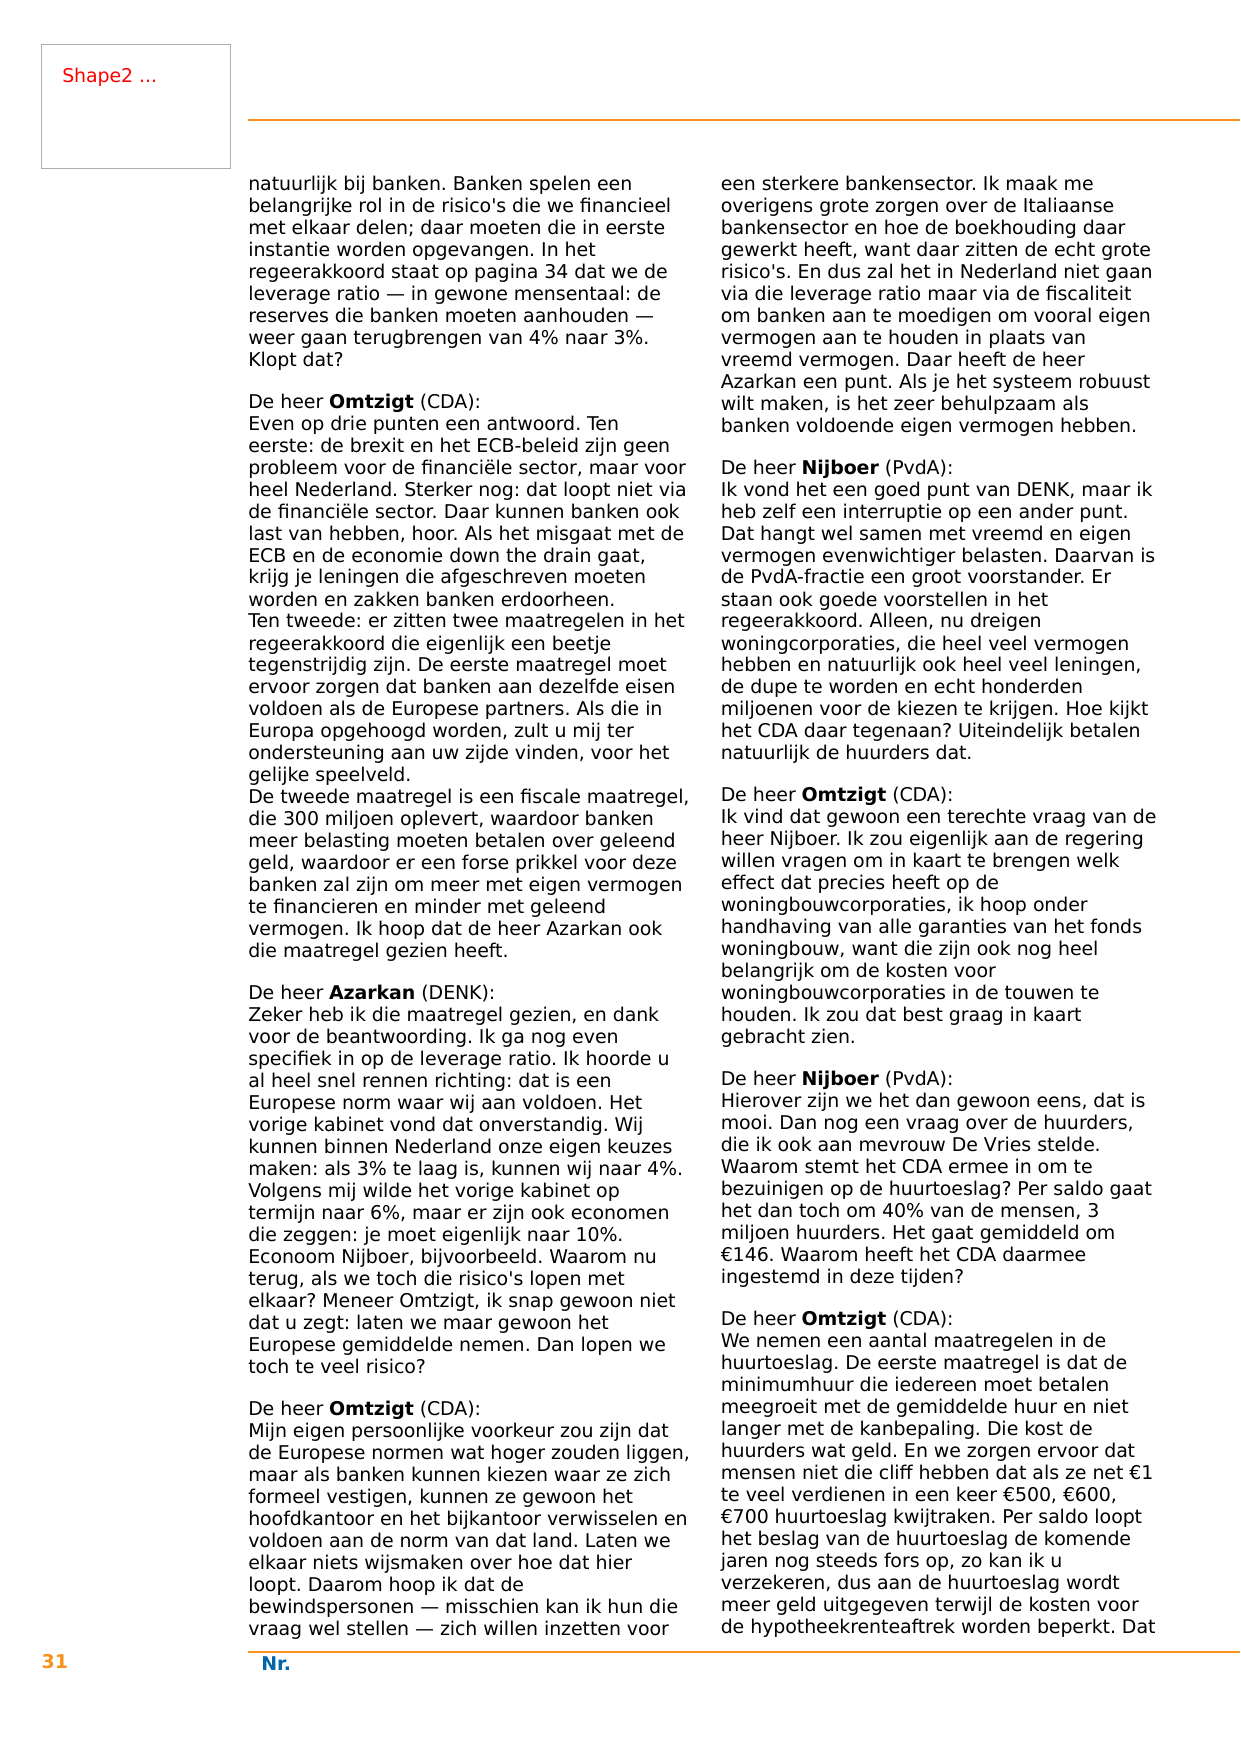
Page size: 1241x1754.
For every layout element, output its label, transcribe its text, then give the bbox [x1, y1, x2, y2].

text Zeker heb ik die maatregel gezien, en dank voor de beantwoording. Ik ga nog even specifiek in op de leverage ratio. Ik hoorde u al heel snel rennen richting: dat is een Europese norm waar wij aan voldoen. Het vorige kabinet vond dat onverstandig. Wij kunnen binnen Nederland onze eigen keuzes maken: als 3% te laag is, kunnen wij naar 4%. Volgens mij wilde het vorige kabinet op termijn naar 6%, maar er zijn ook economen die zeggen: je moet eigenlijk naar 10%. Econoom Nijboer, bijvoorbeeld. Waarom nu terug, als we toch die risico's lopen met elkaar? Meneer Omtzigt, ik snap gewoon niet dat u zegt: laten we maar gewoon het Europese gemiddelde nemen. Dan lopen we toch te veel risico? [248, 1004, 691, 1378]
text Even op drie punten een antwoord. Ten eerste: de brexit en het ECB-beleid zijn geen probleem voor de financiële sector, maar voor heel Nederland. Sterker nog: dat loopt niet via de financiële sector. Daar kunnen banken ook last van hebben, hoor. Als het misgaat met de ECB en de economie down the drain gaat, krijg je leningen die afgeschreven moeten worden en zakken banken erdoorheen. [248, 413, 691, 610]
text Ik vond het een goed punt van DENK, maar ik heb zelf een interruptie op een ander punt. Dat hangt wel samen met vreemd en eigen vermogen evenwichtiger belasten. Daarvan is de PvdA-fractie een groot voorstander. Er staan ook goede voorstellen in het regeerakkoord. Alleen, nu dreigen woningcorporaties, die heel veel vermogen hebben en natuurlijk ook heel veel leningen, de dupe te worden en echt honderden miljoenen voor de kiezen te krijgen. Hoe kijkt het CDA daar tegenaan? Uiteindelijk betalen natuurlijk de huurders dat. [721, 478, 1163, 764]
text De heer Azarkan (DENK): [248, 982, 691, 1004]
text De heer Omtzigt (CDA): [721, 1308, 1163, 1330]
text De heer Nijboer (PvdA): [721, 457, 1163, 478]
text De tweede maatregel is een fiscale maatregel, die 300 miljoen oplevert, waardoor banken meer belasting moeten betalen over geleend geld, waardoor er een forse prikkel voor deze banken zal zijn om meer met eigen vermogen te financieren en minder met geleend vermogen. Ik hoop dat de heer Azarkan ook die maatregel gezien heeft. [248, 786, 691, 962]
text De heer Omtzigt (CDA): [721, 784, 1163, 806]
text De heer Omtzigt (CDA): [248, 391, 691, 413]
text natuurlijk bij banken. Banken spelen een belangrijke rol in de risico's die we financieel met elkaar delen; daar moeten die in eerste instantie worden opgevangen. In het regeerakkoord staat op pagina 34 dat we de leverage ratio — in gewone mensentaal: de reserves die banken moeten aanhouden — weer gaan terugbrengen van 4% naar 3%. Klopt dat? [248, 173, 691, 371]
text De heer Nijboer (PvdA): [721, 1068, 1163, 1090]
text een sterkere bankensector. Ik maak me overigens grote zorgen over de Italiaanse bankensector en hoe de boekhouding daar gewerkt heeft, want daar zitten de echt grote risico's. En dus zal het in Nederland niet gaan via die leverage ratio maar via de fiscaliteit om banken aan te moedigen om vooral eigen vermogen aan te houden in plaats van vreemd vermogen. Daar heeft de heer Azarkan een punt. Als je het systeem robuust wilt maken, is het zeer behulpzaam als banken voldoende eigen vermogen hebben. [721, 173, 1163, 437]
text We nemen een aantal maatregelen in de huurtoeslag. De eerste maatregel is dat de minimumhuur die iedereen moet betalen meegroeit met de gemiddelde huur en niet langer met de kanbepaling. Die kost de huurders wat geld. En we zorgen ervoor dat mensen niet die cliff hebben dat als ze net €1 te veel verdienen in een keer €500, €600, €700 huurtoeslag kwijtraken. Per saldo loopt het beslag van de huurtoeslag de komende jaren nog steeds fors op, zo kan ik u verzekeren, dus aan de huurtoeslag wordt meer geld uitgegeven terwijl de kosten voor de hypotheekrenteaftrek worden beperkt. Dat [721, 1330, 1163, 1637]
text Hierover zijn we het dan gewoon eens, dat is mooi. Dan nog een vraag over de huurders, die ik ook aan mevrouw De Vries stelde. Waarom stemt het CDA ermee in om te bezuinigen op de huurtoeslag? Per saldo gaat het dan toch om 40% van de mensen, 3 miljoen huurders. Het gaat gemiddeld om €146. Waarom heeft het CDA daarmee ingestemd in deze tijden? [721, 1090, 1163, 1288]
text Mijn eigen persoonlijke voorkeur zou zijn dat de Europese normen wat hoger zouden liggen, maar als banken kunnen kiezen waar ze zich formeel vestigen, kunnen ze gewoon het hoofdkantoor en het bijkantoor verwisselen en voldoen aan de norm van dat land. Laten we elkaar niets wijsmaken over hoe dat hier loopt. Daarom hoop ik dat de bewindspersonen — misschien kan ik hun die vraag wel stellen — zich willen inzetten voor [248, 1420, 691, 1639]
text Ik vind dat gewoon een terechte vraag van de heer Nijboer. Ik zou eigenlijk aan de regering willen vragen om in kaart te brengen welk effect dat precies heeft op de woningbouwcorporaties, ik hoop onder handhaving van alle garanties van het fonds woningbouw, want die zijn ook nog heel belangrijk om de kosten voor woningbouwcorporaties in de touwen te houden. Ik zou dat best graag in kaart gebracht zien. [721, 806, 1163, 1048]
text Ten tweede: er zitten twee maatregelen in het regeerakkoord die eigenlijk een beetje tegenstrijdig zijn. De eerste maatregel moet ervoor zorgen dat banken aan dezelfde eisen voldoen als de Europese partners. Als die in Europa opgehoogd worden, zult u mij ter ondersteuning aan uw zijde vinden, voor het gelijke speelveld. [248, 610, 691, 786]
text De heer Omtzigt (CDA): [248, 1398, 691, 1420]
